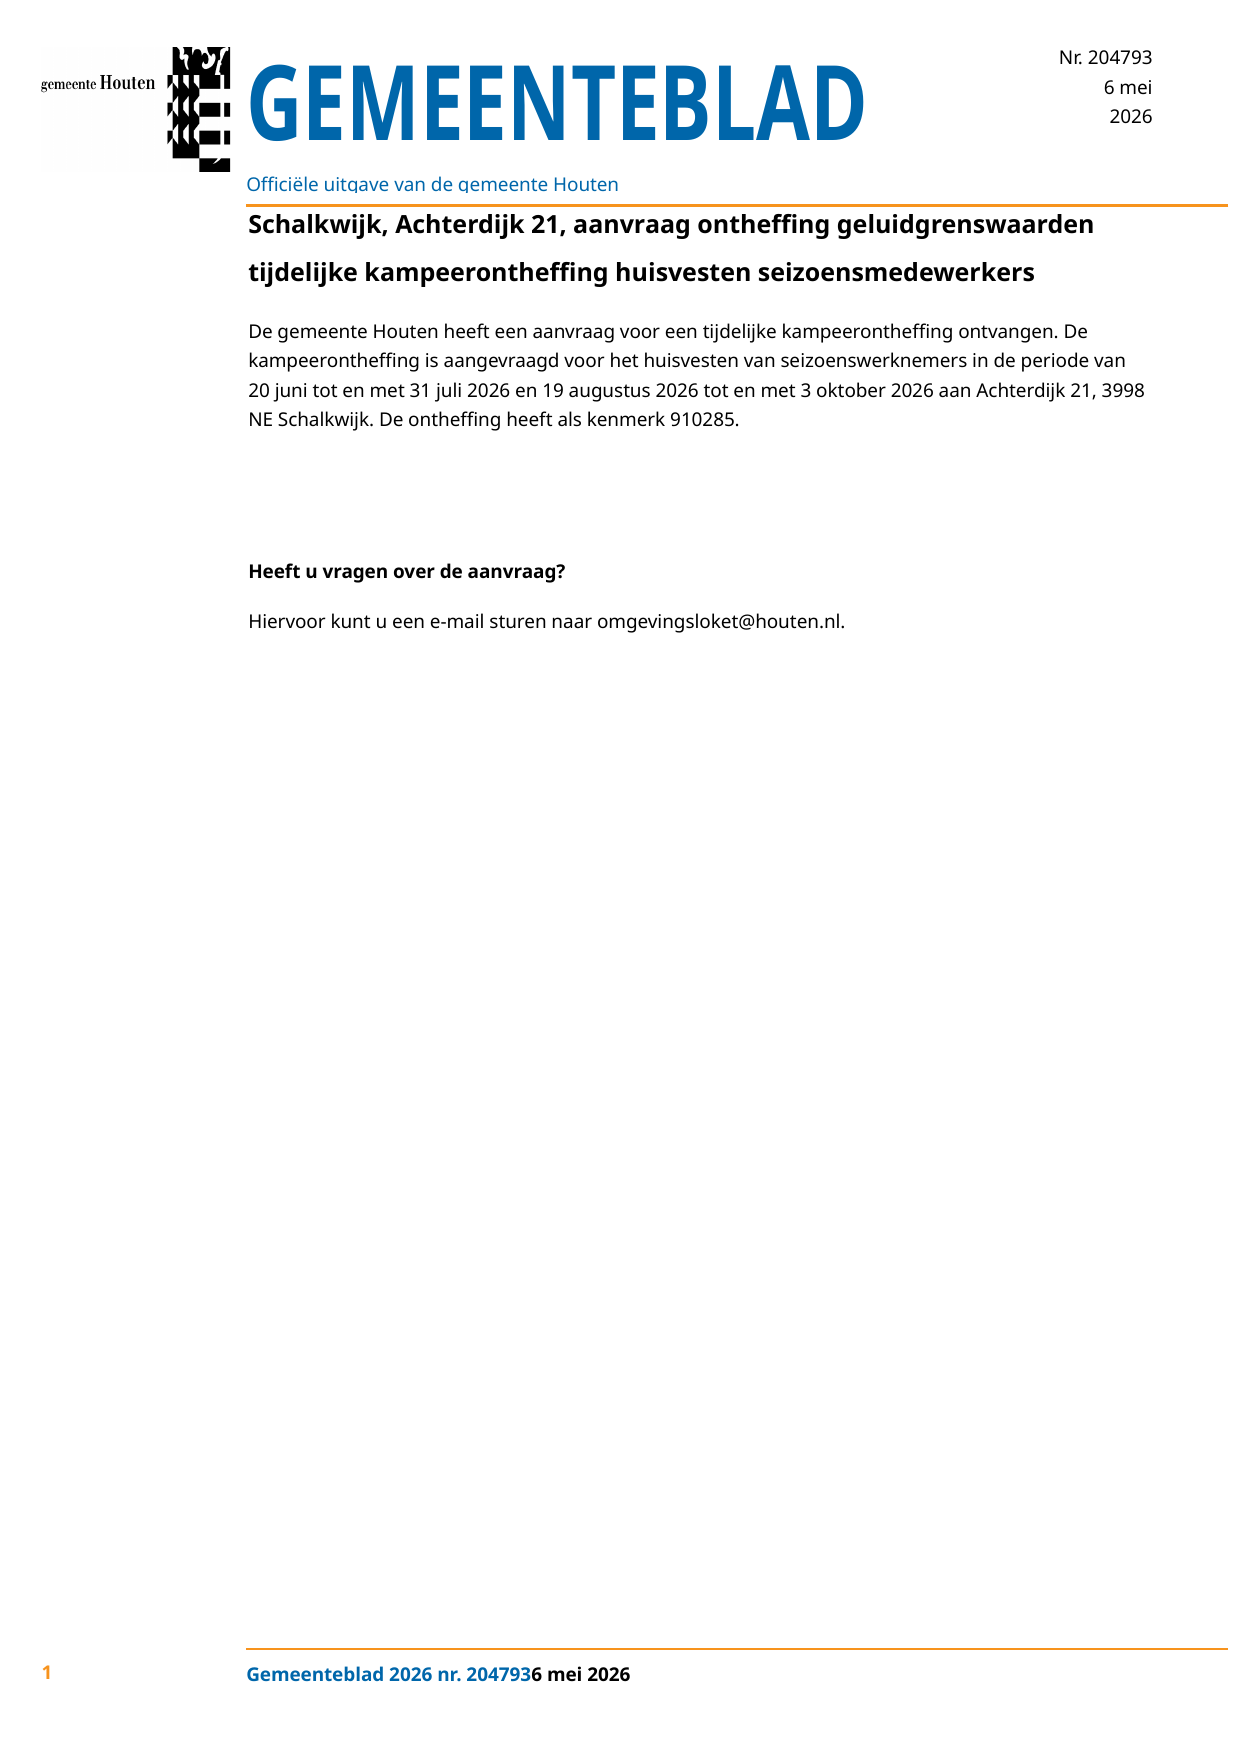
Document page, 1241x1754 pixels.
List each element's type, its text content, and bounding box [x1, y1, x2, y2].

text Heeft u vragen over de aanvraag? [248, 558, 1152, 584]
picture [41, 47, 231, 172]
text Hiervoor kunt u een e-mail sturen naar omgevingsloket@houten.nl. [248, 608, 1152, 634]
text De gemeente Houten heeft een aanvraag voor een tijdelijke kampeerontheffing ontvangen. De kampeerontheffing is aangevraagd voor het huisvesten van seizoenswerknemers in de periode van 20 juni tot en met 31 juli 2026 en 19 augustus 2026 tot en met 3 oktober 2026 aan Achterdijk 21, 3998 NE Schalkwijk. De ontheffing heeft als kenmerk 910285. [248, 318, 1152, 432]
text Schalkwijk, Achterdijk 21, aanvraag ontheffing geluidgrenswaarden tijdelijke kampeerontheffing huisvesten seizoensmedewerkers [248, 207, 1152, 288]
